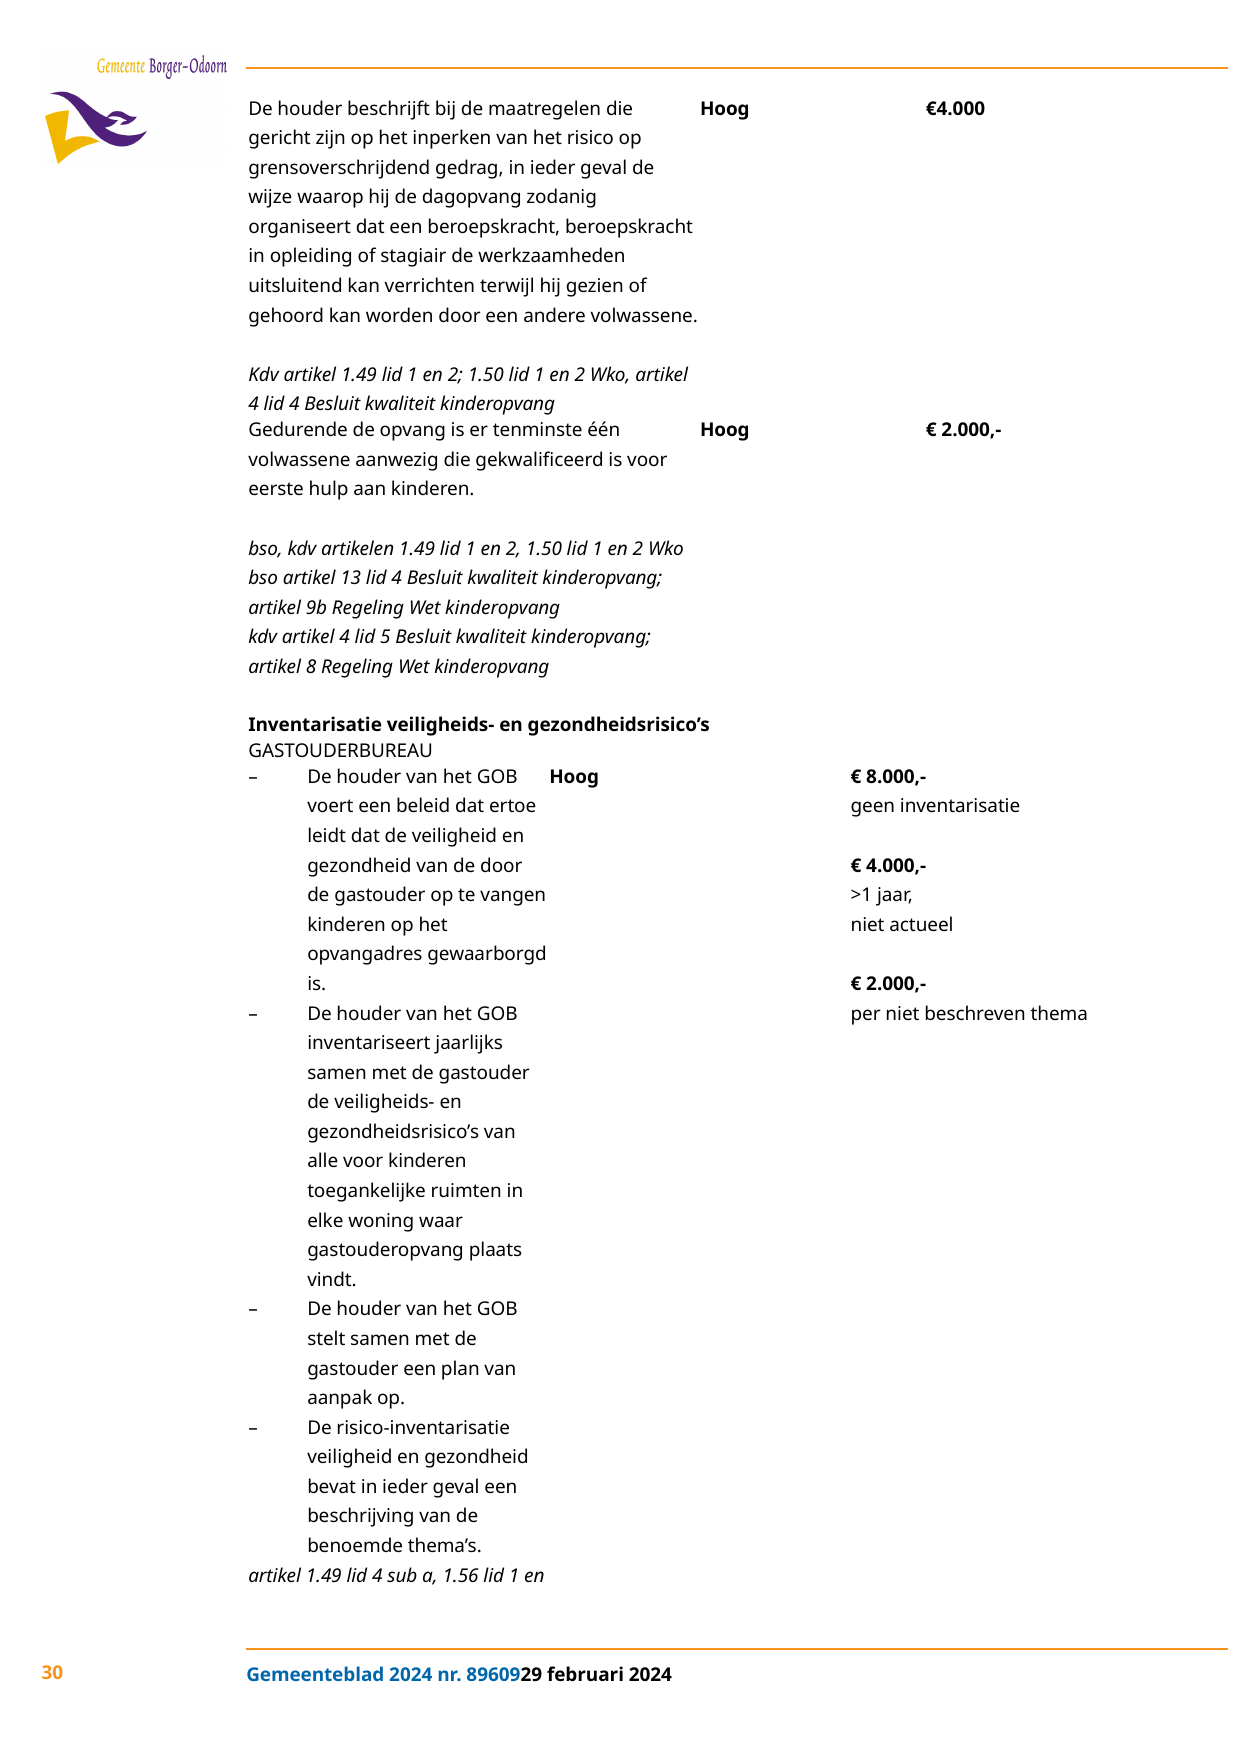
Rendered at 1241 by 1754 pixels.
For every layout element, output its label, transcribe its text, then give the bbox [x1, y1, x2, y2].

table_cell Hoog [700, 416, 926, 679]
table_cell €4.000 [926, 95, 1152, 416]
table_cell De houder beschrijft bij de maatregelen die gericht zijn op het inperken van het risico op grensoverschrijdend gedrag, in ieder geval de wijze waarop hij de dagopvang zodanig organiseert dat een beroepskracht, beroepskracht in opleiding of stagiair de werkzaamheden uitsluitend kan verrichten terwijl hij gezien of gehoord kan worden door een andere volwassene. Kdv artikel 1.49 lid 1 en 2; 1.50 lid 1 en 2 Wko, artikel 4 lid 4 Besluit kwaliteit kinderopvang [248, 95, 700, 416]
table_cell GASTOUDERBUREAU [248, 738, 1152, 763]
table_cell Hoog [700, 95, 926, 416]
table_cell Hoog [549, 763, 850, 1588]
table_cell De houder van het GOB voert een beleid dat ertoe leidt dat de veiligheid en gezondheid van de door de gastouder op te vangen kinderen op het opvangadres gewaarborgd is. De houder van het GOB inventariseert jaarlijks samen met de gastouder de veiligheids- en gezondheidsrisico’s van alle voor kinderen toegankelijke ruimten in elke woning waar gastouderopvang plaats vindt. De houder van het GOB stelt samen met de gastouder een plan van aanpak op. De risico-inventarisatie veiligheid en gezondheid bevat in ieder geval een beschrijving van de benoemde thema’s. artikel 1.49 lid 4 sub a, 1.56 lid 1 en [248, 763, 549, 1588]
table_header Inventarisatie veiligheids- en gezondheidsrisico’s [248, 712, 1152, 737]
table_cell Gedurende de opvang is er tenminste één volwassene aanwezig die gekwalificeerd is voor eerste hulp aan kinderen. bso, kdv artikelen 1.49 lid 1 en 2, 1.50 lid 1 en 2 Wko bso artikel 13 lid 4 Besluit kwaliteit kinderopvang; artikel 9b Regeling Wet kinderopvang kdv artikel 4 lid 5 Besluit kwaliteit kinderopvang; artikel 8 Regeling Wet kinderopvang [248, 416, 700, 679]
table_cell € 8.000,- geen inventarisatie € 4.000,- >1 jaar, niet actueel € 2.000,- per niet beschreven thema [850, 763, 1152, 1588]
picture [41, 47, 231, 172]
table_cell € 2.000,- [926, 416, 1152, 679]
